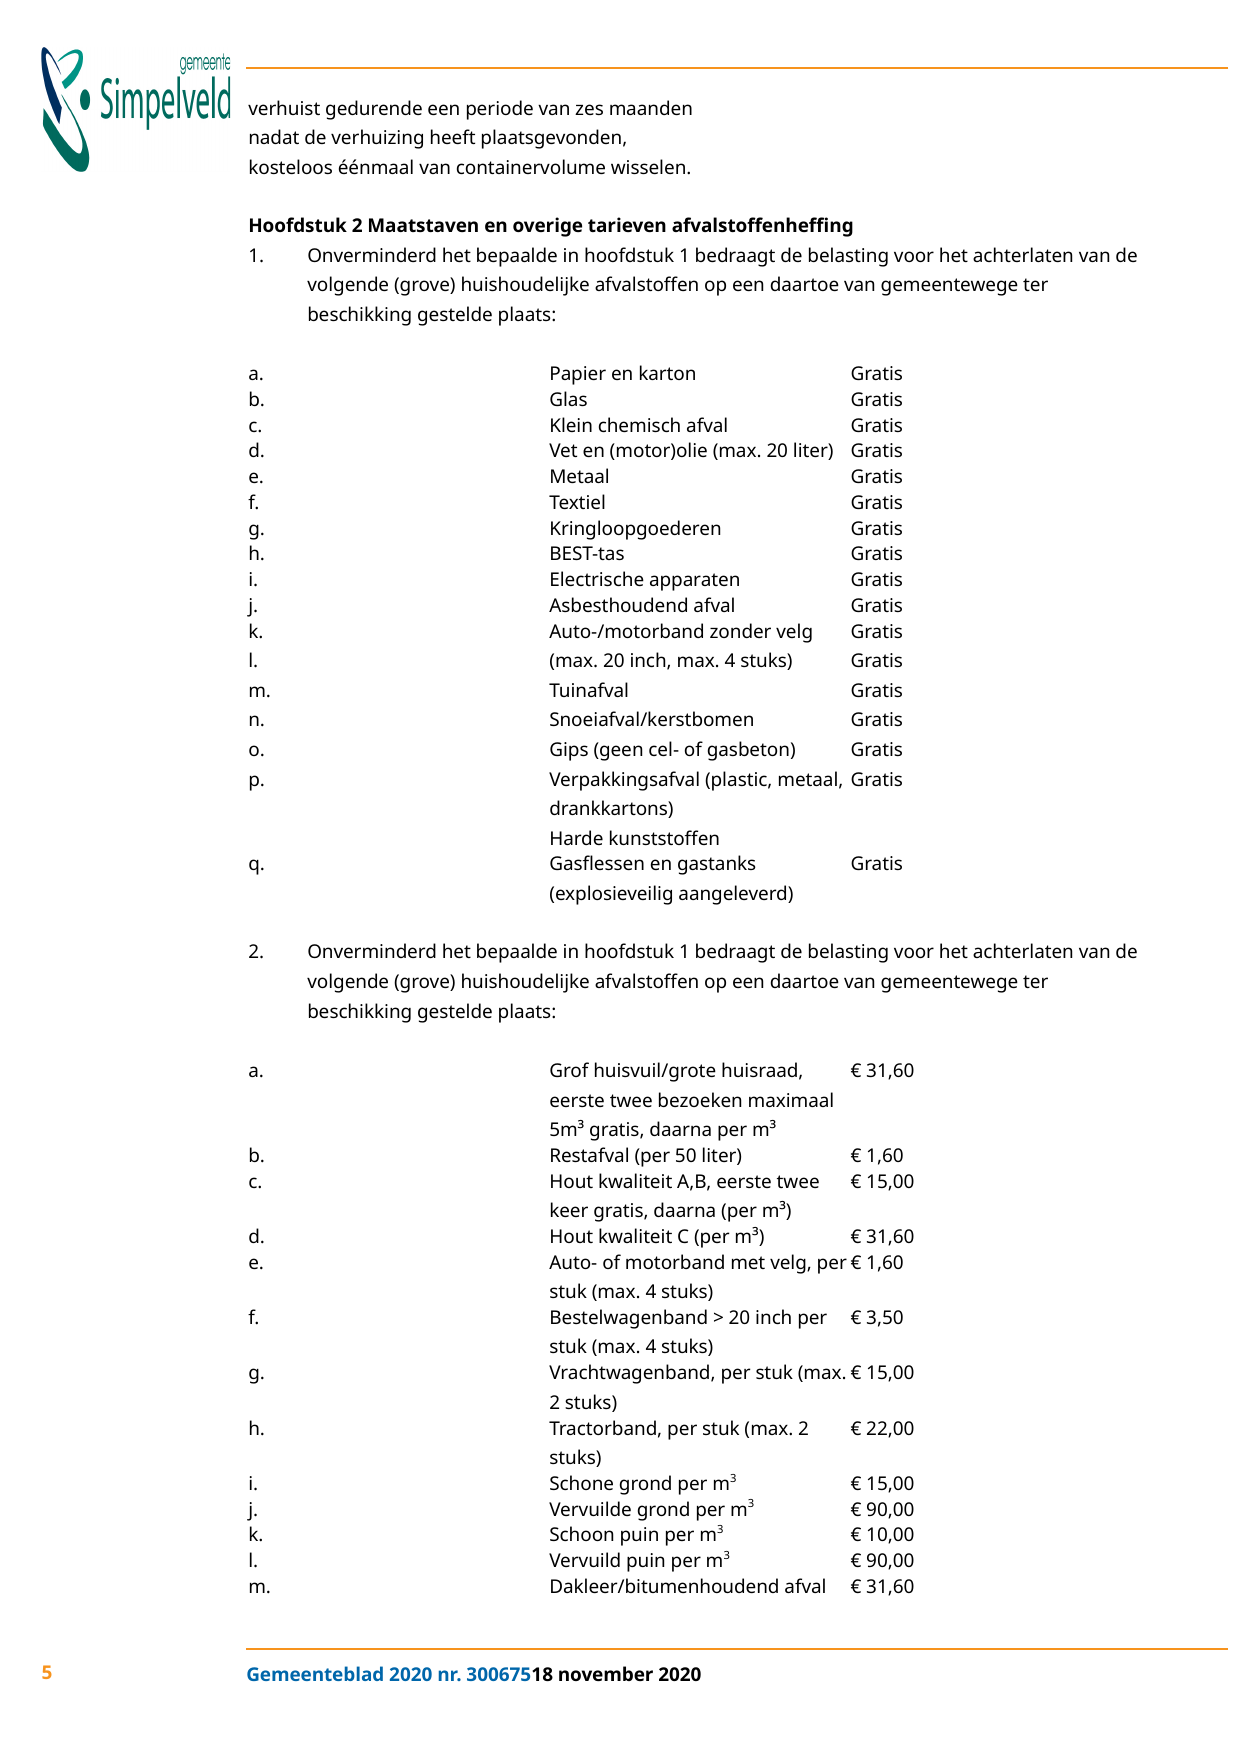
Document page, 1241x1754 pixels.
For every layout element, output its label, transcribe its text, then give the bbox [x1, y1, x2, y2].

table_cell Auto-/motorband zonder velg (max. 20 inch, max. 4 stuks) Tuinafval Snoeiafval/kerstbomen Gips (geen cel- of gasbeton) Verpakkingsafval (plastic, metaal, drankkartons) Harde kunststoffen [549, 618, 850, 851]
table_cell Kringloopgoederen [549, 515, 850, 541]
table_cell € 10,00 [850, 1522, 1152, 1547]
table_cell h. [248, 1415, 549, 1470]
table_cell Hout kwaliteit C (per m³) [549, 1223, 850, 1249]
table_cell e. [248, 464, 549, 489]
table_cell j. [248, 1496, 549, 1522]
table_cell € 3,50 [850, 1304, 1152, 1359]
table_cell Gratis [850, 566, 1152, 592]
table_header Grof huisvuil/grote huisraad, eerste twee bezoeken maximaal 5m³ gratis, daarna per m³ [549, 1057, 850, 1142]
table_cell Schoon puin per m3 [549, 1522, 850, 1547]
table_cell m. [248, 1573, 549, 1599]
table_cell Klein chemisch afval [549, 412, 850, 438]
table_cell c. [248, 1168, 549, 1223]
table_cell l. [248, 1547, 549, 1573]
list Onverminderd het bepaalde in hoofdstuk 1 bedraagt de belasting voor het achterlaten van de volgende (grove) huishoudelijke afvalstoffen op een daartoe van gemeentewege ter beschikking gestelde plaats: [248, 242, 1152, 327]
table_cell f. [248, 489, 549, 515]
table_cell Textiel [549, 489, 850, 515]
table_cell [700, 95, 1152, 180]
table_cell € 15,00 [850, 1360, 1152, 1415]
table_cell b. [248, 1142, 549, 1168]
table_cell € 1,60 [850, 1142, 1152, 1168]
table_cell Gratis [850, 592, 1152, 618]
table_cell Gratis [850, 438, 1152, 463]
table_cell € 15,00 [850, 1168, 1152, 1223]
table_cell k. [248, 1522, 549, 1547]
picture [41, 47, 231, 172]
table_header € 31,60 [850, 1057, 1152, 1142]
table_cell Dakleer/bitumenhoudend afval [549, 1573, 850, 1599]
table_cell g. [248, 1360, 549, 1415]
table_cell Vet en (motor)olie (max. 20 liter) [549, 438, 850, 463]
table_cell € 1,60 [850, 1249, 1152, 1304]
table_header Papier en karton [549, 361, 850, 386]
table_cell Auto- of motorband met velg, per stuk (max. 4 stuks) [549, 1249, 850, 1304]
table_cell d. [248, 1223, 549, 1249]
table_cell Electrische apparaten [549, 566, 850, 592]
table_header a. [248, 1057, 549, 1142]
table_cell g. [248, 515, 549, 541]
table_cell q. [248, 851, 549, 906]
table_cell Gratis [850, 541, 1152, 566]
table_cell Vervuild puin per m3 [549, 1547, 850, 1573]
table_cell Gratis [850, 464, 1152, 489]
table_header a. [248, 361, 549, 386]
table_cell Gratis [850, 386, 1152, 412]
table_cell Vrachtwagenband, per stuk (max. 2 stuks) [549, 1360, 850, 1415]
table_cell k. l. m. n. o. p. [248, 618, 549, 851]
table_cell € 31,60 [850, 1573, 1152, 1599]
table_cell Tractorband, per stuk (max. 2 stuks) [549, 1415, 850, 1470]
table_cell b. [248, 386, 549, 412]
table_cell Hout kwaliteit A,B, eerste twee keer gratis, daarna (per m³) [549, 1168, 850, 1223]
table_cell Bestelwagenband > 20 inch per stuk (max. 4 stuks) [549, 1304, 850, 1359]
table_cell € 22,00 [850, 1415, 1152, 1470]
list Onverminderd het bepaalde in hoofdstuk 1 bedraagt de belasting voor het achterlaten van de volgende (grove) huishoudelijke afvalstoffen op een daartoe van gemeentewege ter beschikking gestelde plaats: [248, 939, 1152, 1024]
table_cell Vervuilde grond per m3 [549, 1496, 850, 1522]
table_cell Glas [549, 386, 850, 412]
table_cell h. [248, 541, 549, 566]
table_cell Asbesthoudend afval [549, 592, 850, 618]
table_cell Gratis [850, 515, 1152, 541]
table_cell Gratis [850, 412, 1152, 438]
table_cell verhuist gedurende een periode van zes maanden nadat de verhuizing heeft plaatsgevonden, kosteloos éénmaal van containervolume wisselen. [248, 95, 700, 180]
table_cell Metaal [549, 464, 850, 489]
table_cell Gratis Gratis Gratis Gratis Gratis Gratis [850, 618, 1152, 851]
table_cell BEST-tas [549, 541, 850, 566]
table_cell c. [248, 412, 549, 438]
table_header Gratis [850, 361, 1152, 386]
table_cell Schone grond per m3 [549, 1470, 850, 1496]
table_cell f. [248, 1304, 549, 1359]
table_cell Gratis [850, 489, 1152, 515]
table_cell € 90,00 [850, 1547, 1152, 1573]
table_cell € 90,00 [850, 1496, 1152, 1522]
table_cell i. [248, 566, 549, 592]
table_cell i. [248, 1470, 549, 1496]
table_cell € 15,00 [850, 1470, 1152, 1496]
table_cell € 31,60 [850, 1223, 1152, 1249]
table_cell d. [248, 438, 549, 463]
table_cell j. [248, 592, 549, 618]
table_cell Restafval (per 50 liter) [549, 1142, 850, 1168]
table_cell e. [248, 1249, 549, 1304]
table_cell Gasflessen en gastanks (explosieveilig aangeleverd) [549, 851, 850, 906]
text Hoofdstuk 2 Maatstaven en overige tarieven afvalstoffenheffing [248, 212, 1152, 238]
table_cell Gratis [850, 851, 1152, 906]
